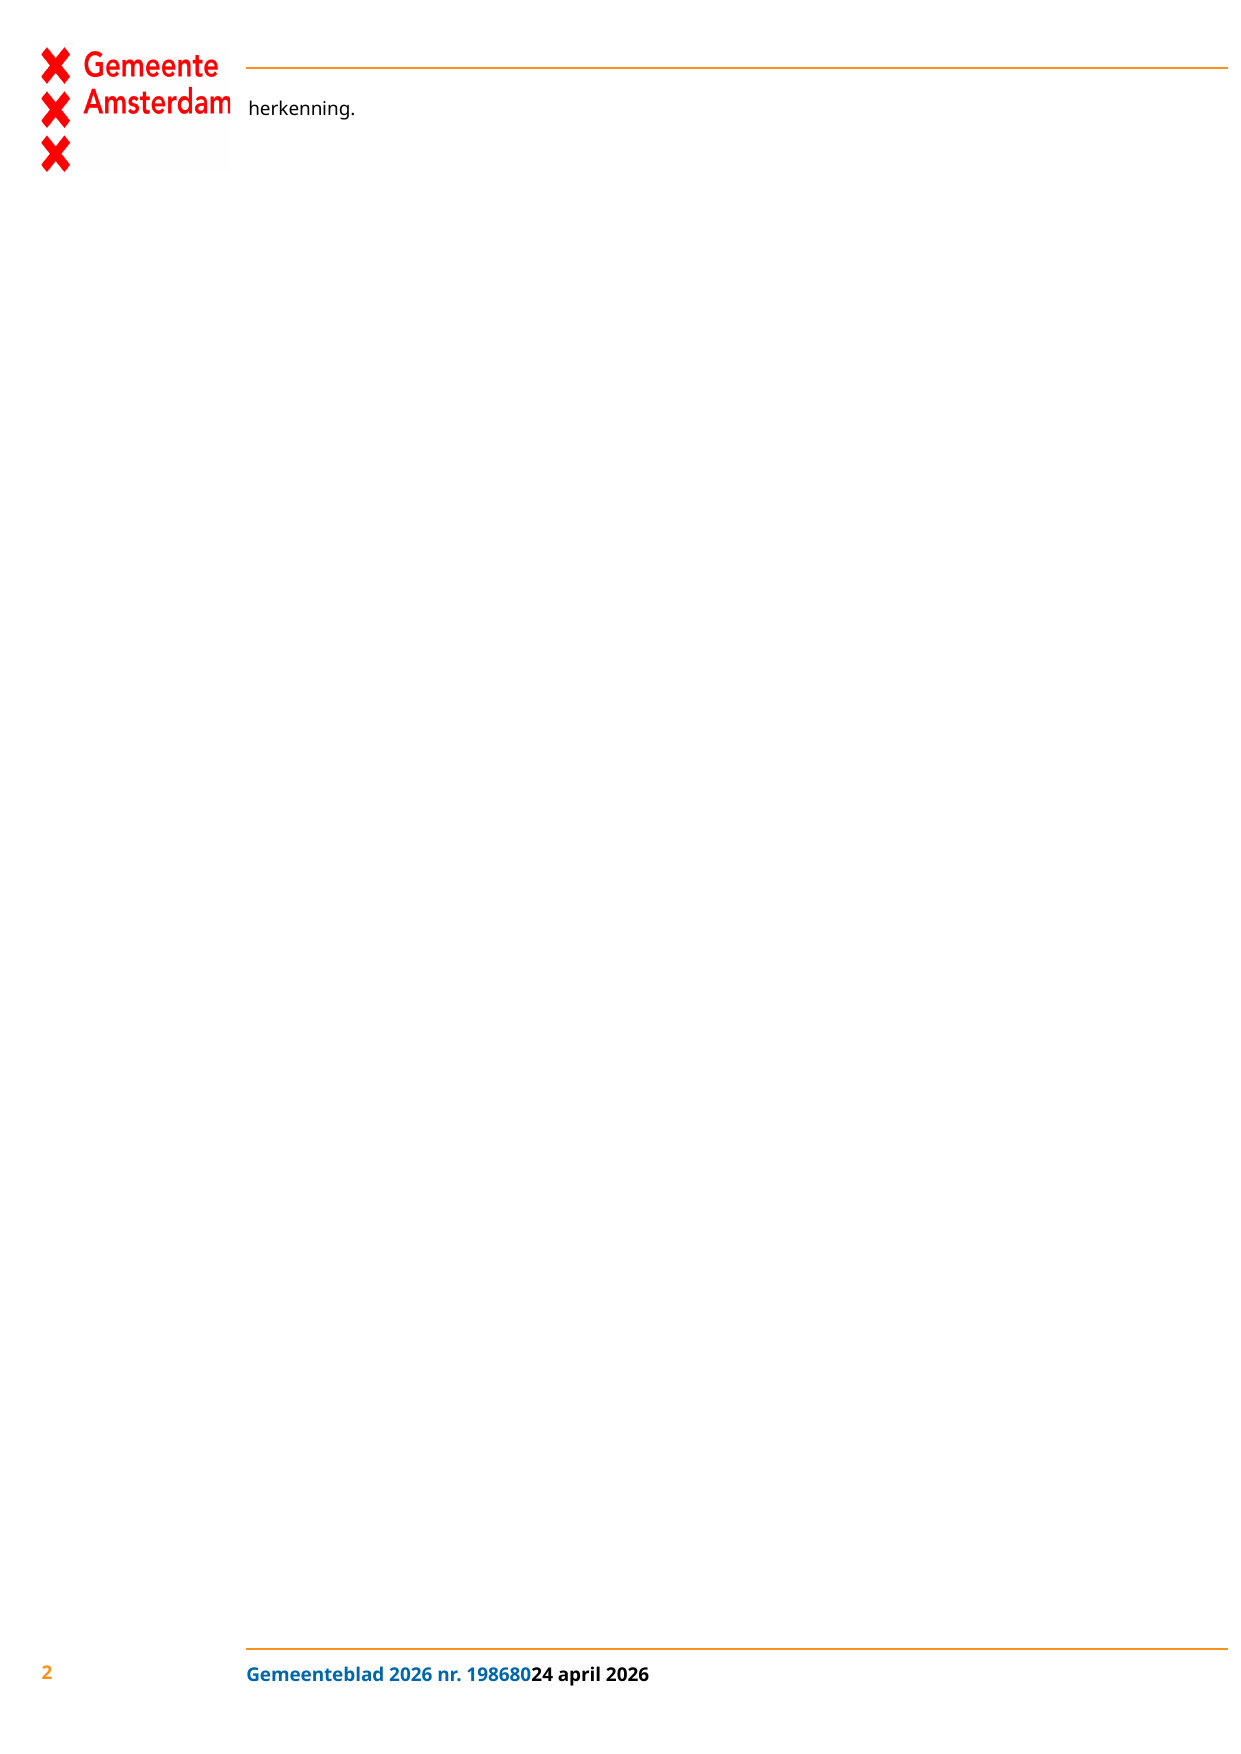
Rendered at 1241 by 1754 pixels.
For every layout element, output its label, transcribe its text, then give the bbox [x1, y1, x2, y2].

picture [41, 47, 231, 172]
text herkenning. [248, 95, 1152, 121]
